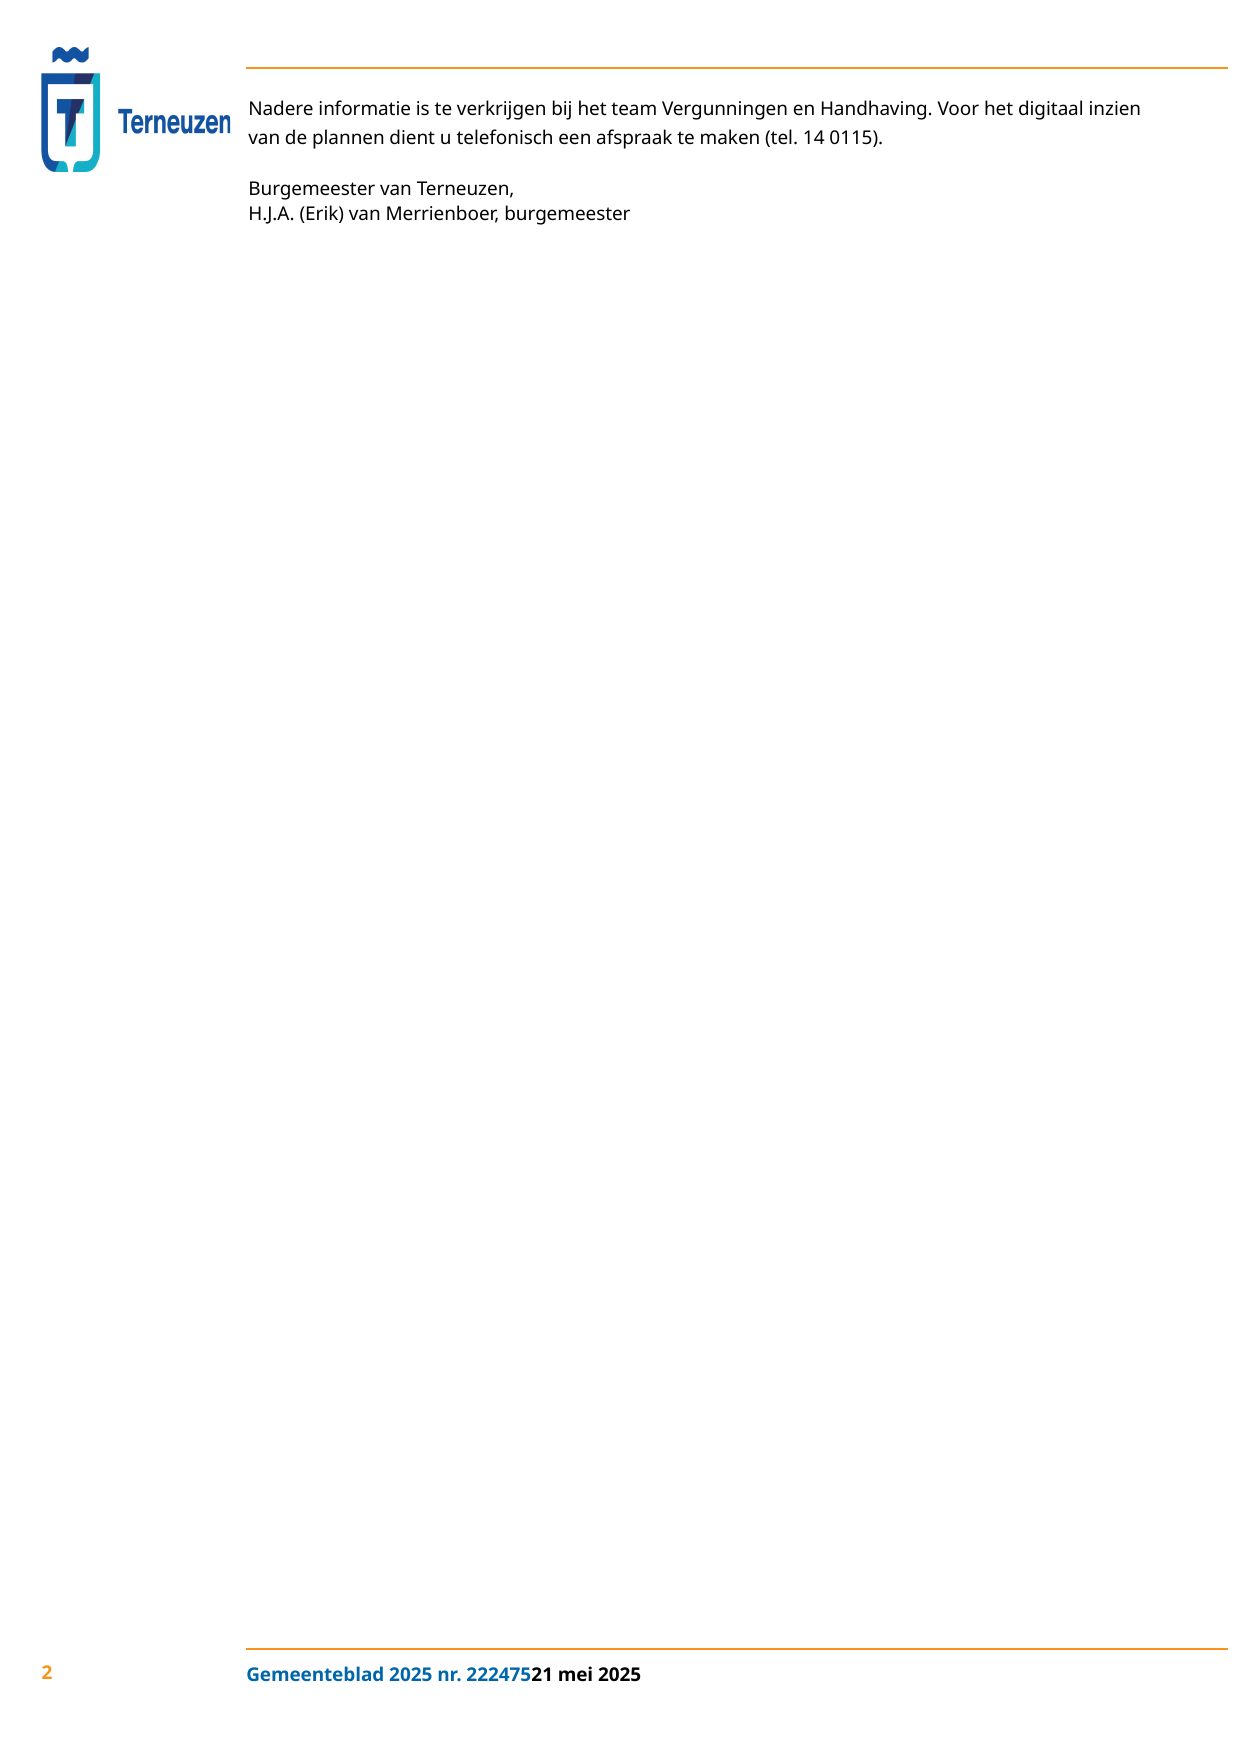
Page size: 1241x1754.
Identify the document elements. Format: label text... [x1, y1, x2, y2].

table_header Burgemeester van Terneuzen, [248, 175, 1152, 201]
table_cell H.J.A. (Erik) van Merrienboer, burgemeester [248, 201, 1152, 226]
text Nadere informatie is te verkrijgen bij het team Vergunningen en Handhaving. Voor het digitaal inzien van de plannen dient u telefonisch een afspraak te maken (tel. 14 0115). [248, 95, 1152, 150]
picture [41, 47, 231, 172]
